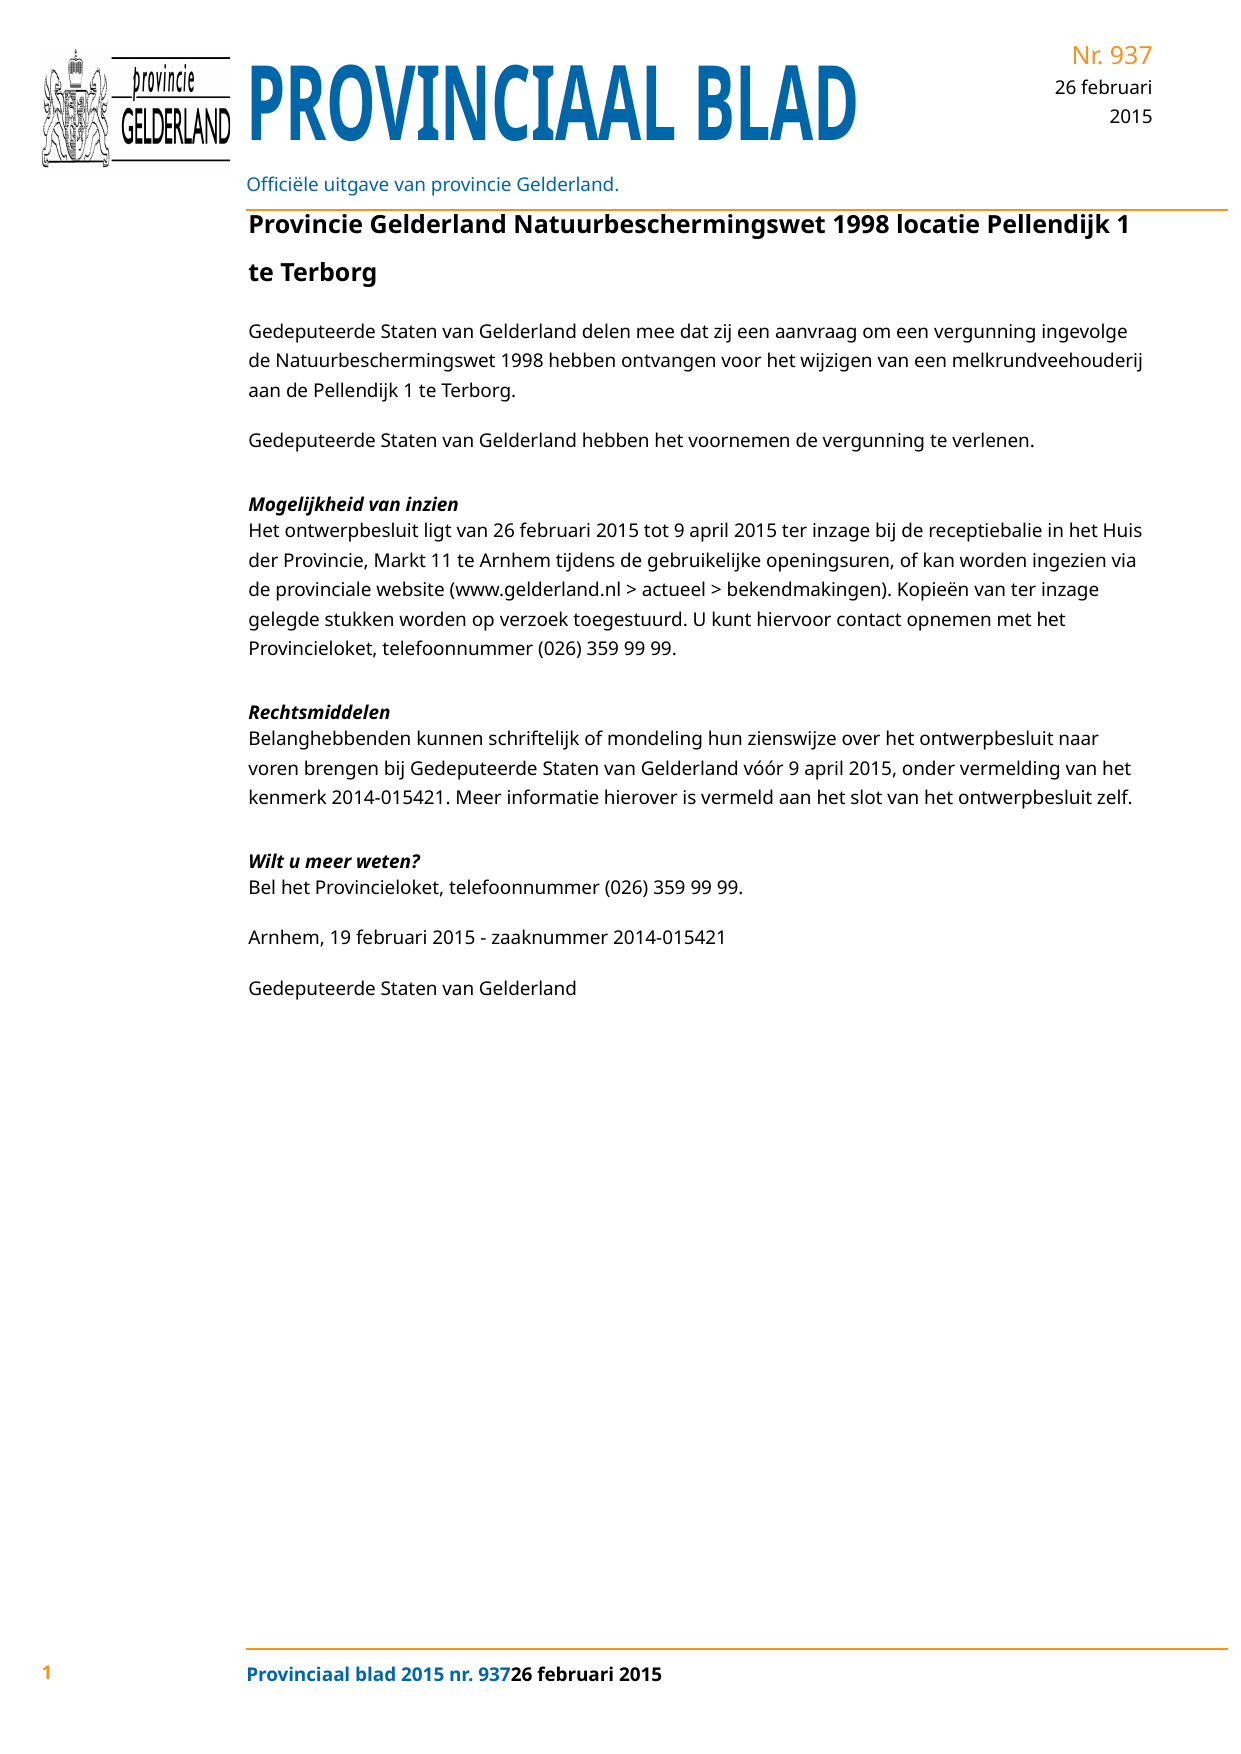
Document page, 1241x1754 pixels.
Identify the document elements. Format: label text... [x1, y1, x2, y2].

text Gedeputeerde Staten van Gelderland delen mee dat zij een aanvraag om een vergunning ingevolge de Natuurbeschermingswet 1998 hebben ontvangen voor het wijzigen van een melkrundveehouderij aan de Pellendijk 1 te Terborg. [248, 318, 1152, 403]
text Rechtsmiddelen [248, 699, 1152, 725]
text Bel het Provincieloket, telefoonnummer (026) 359 99 99. [248, 874, 1152, 900]
text Provincie Gelderland Natuurbeschermingswet 1998 locatie Pellendijk 1 te Terborg [248, 211, 1152, 288]
text Mogelijkheid van inzien [248, 491, 1152, 517]
text Belanghebbenden kunnen schriftelijk of mondeling hun zienswijze over het ontwerpbesluit naar voren brengen bij Gedeputeerde Staten van Gelderland vóór 9 april 2015, onder vermelding van het kenmerk 2014-015421. Meer informatie hierover is vermeld aan het slot van het ontwerpbesluit zelf. [248, 725, 1152, 810]
picture [41, 47, 231, 172]
text Gedeputeerde Staten van Gelderland hebben het voornemen de vergunning te verlenen. [248, 427, 1152, 453]
text Wilt u meer weten? [248, 848, 1152, 874]
text Het ontwerpbesluit ligt van 26 februari 2015 tot 9 april 2015 ter inzage bij de receptiebalie in het Huis der Provincie, Markt 11 te Arnhem tijdens de gebruikelijke openingsuren, of kan worden ingezien via de provinciale website (www.gelderland.nl > actueel > bekendmakingen). Kopieën van ter inzage gelegde stukken worden op verzoek toegestuurd. U kunt hiervoor contact opnemen met het Provincieloket, telefoonnummer (026) 359 99 99. [248, 517, 1152, 661]
text Gedeputeerde Staten van Gelderland [248, 975, 1152, 1001]
text Arnhem, 19 februari 2015 - zaaknummer 2014-015421 [248, 924, 1152, 950]
